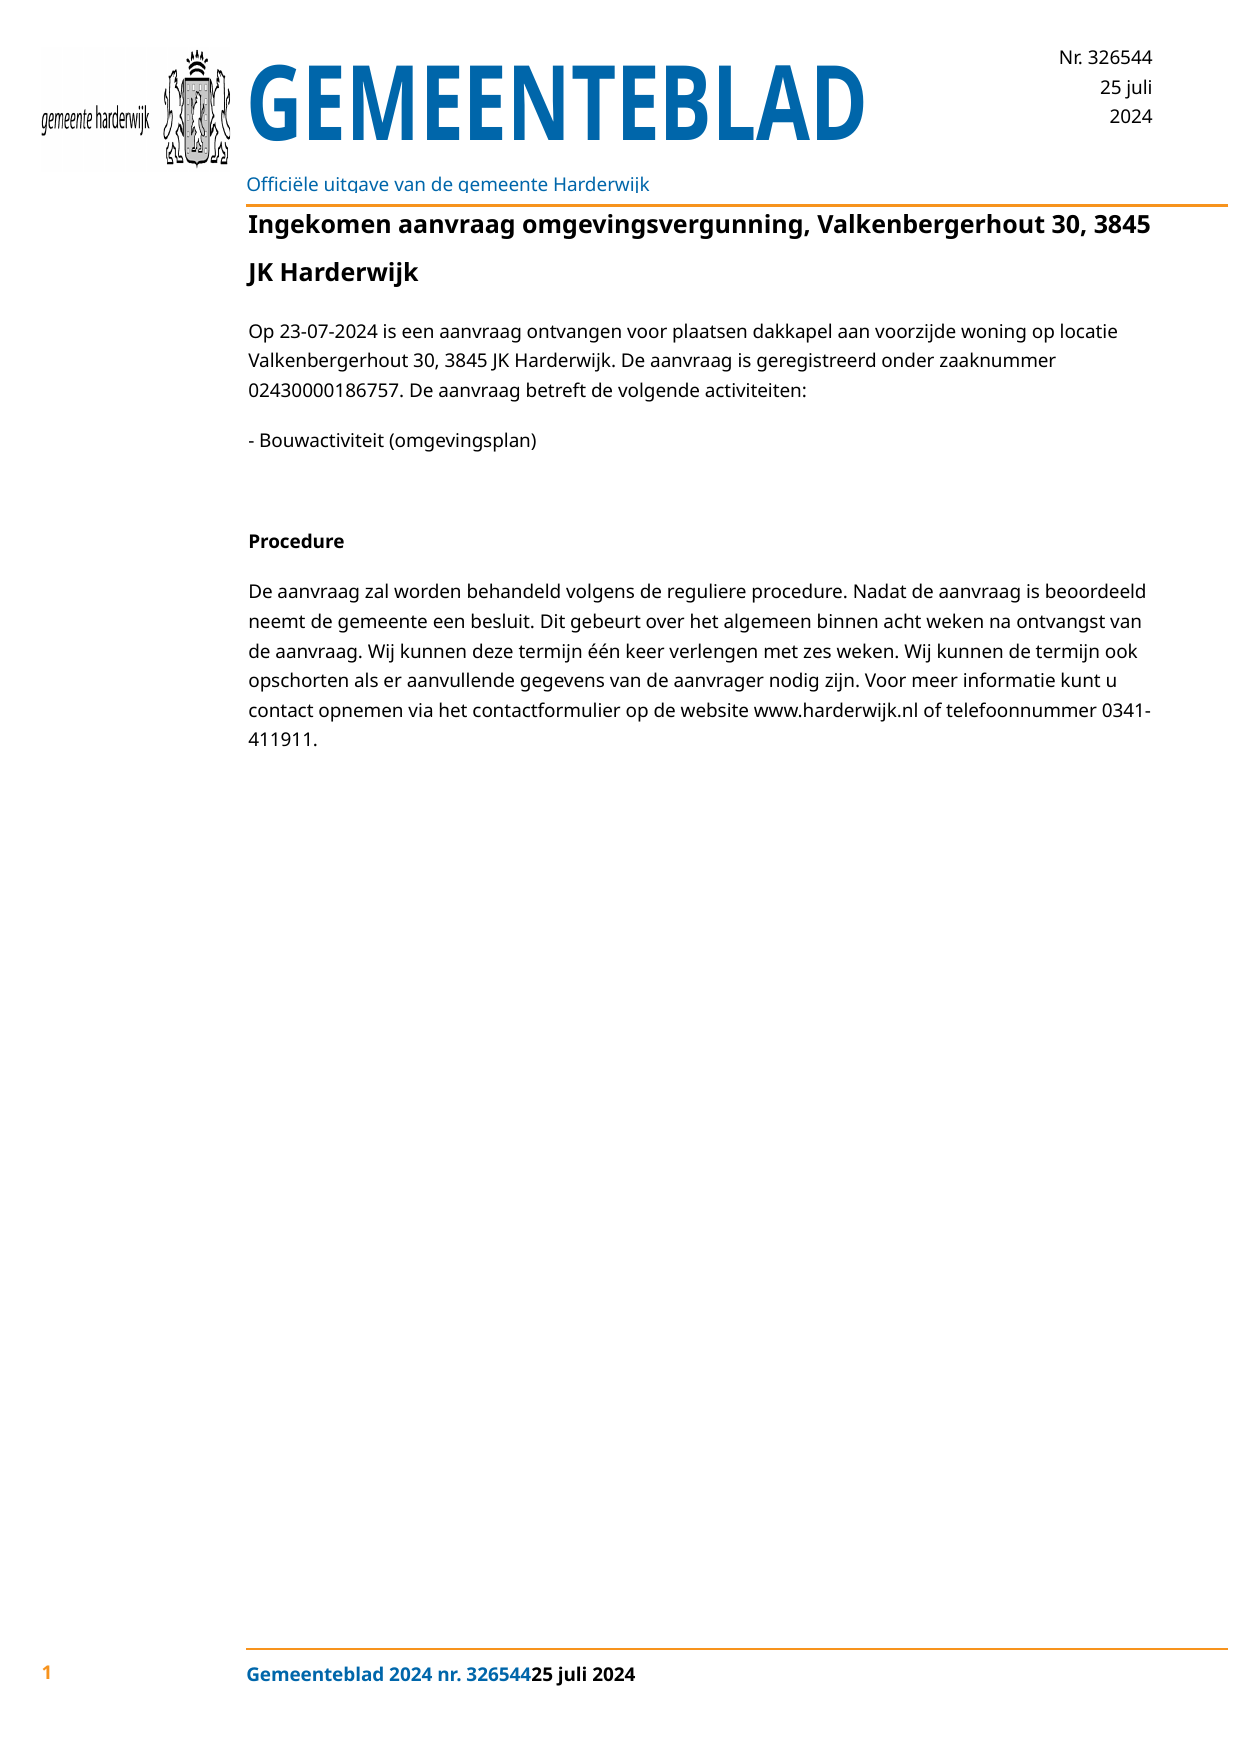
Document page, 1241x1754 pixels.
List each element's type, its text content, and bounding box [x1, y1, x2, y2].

text Ingekomen aanvraag omgevingsvergunning, Valkenbergerhout 30, 3845 JK Harderwijk [248, 207, 1152, 288]
text Procedure [248, 528, 1152, 554]
picture [41, 47, 231, 172]
text De aanvraag zal worden behandeld volgens de reguliere procedure. Nadat de aanvraag is beoordeeld neemt de gemeente een besluit. Dit gebeurt over het algemeen binnen acht weken na ontvangst van de aanvraag. Wij kunnen deze termijn één keer verlengen met zes weken. Wij kunnen de termijn ook opschorten als er aanvullende gegevens van de aanvrager nodig zijn. Voor meer informatie kunt u contact opnemen via het contactformulier op de website www.harderwijk.nl of telefoonnummer 0341-411911. [248, 579, 1152, 752]
text Op 23-07-2024 is een aanvraag ontvangen voor plaatsen dakkapel aan voorzijde woning op locatie Valkenbergerhout 30, 3845 JK Harderwijk. De aanvraag is geregistreerd onder zaaknummer 02430000186757. De aanvraag betreft de volgende activiteiten: [248, 318, 1152, 403]
text - Bouwactiviteit (omgevingsplan) [248, 427, 1152, 453]
